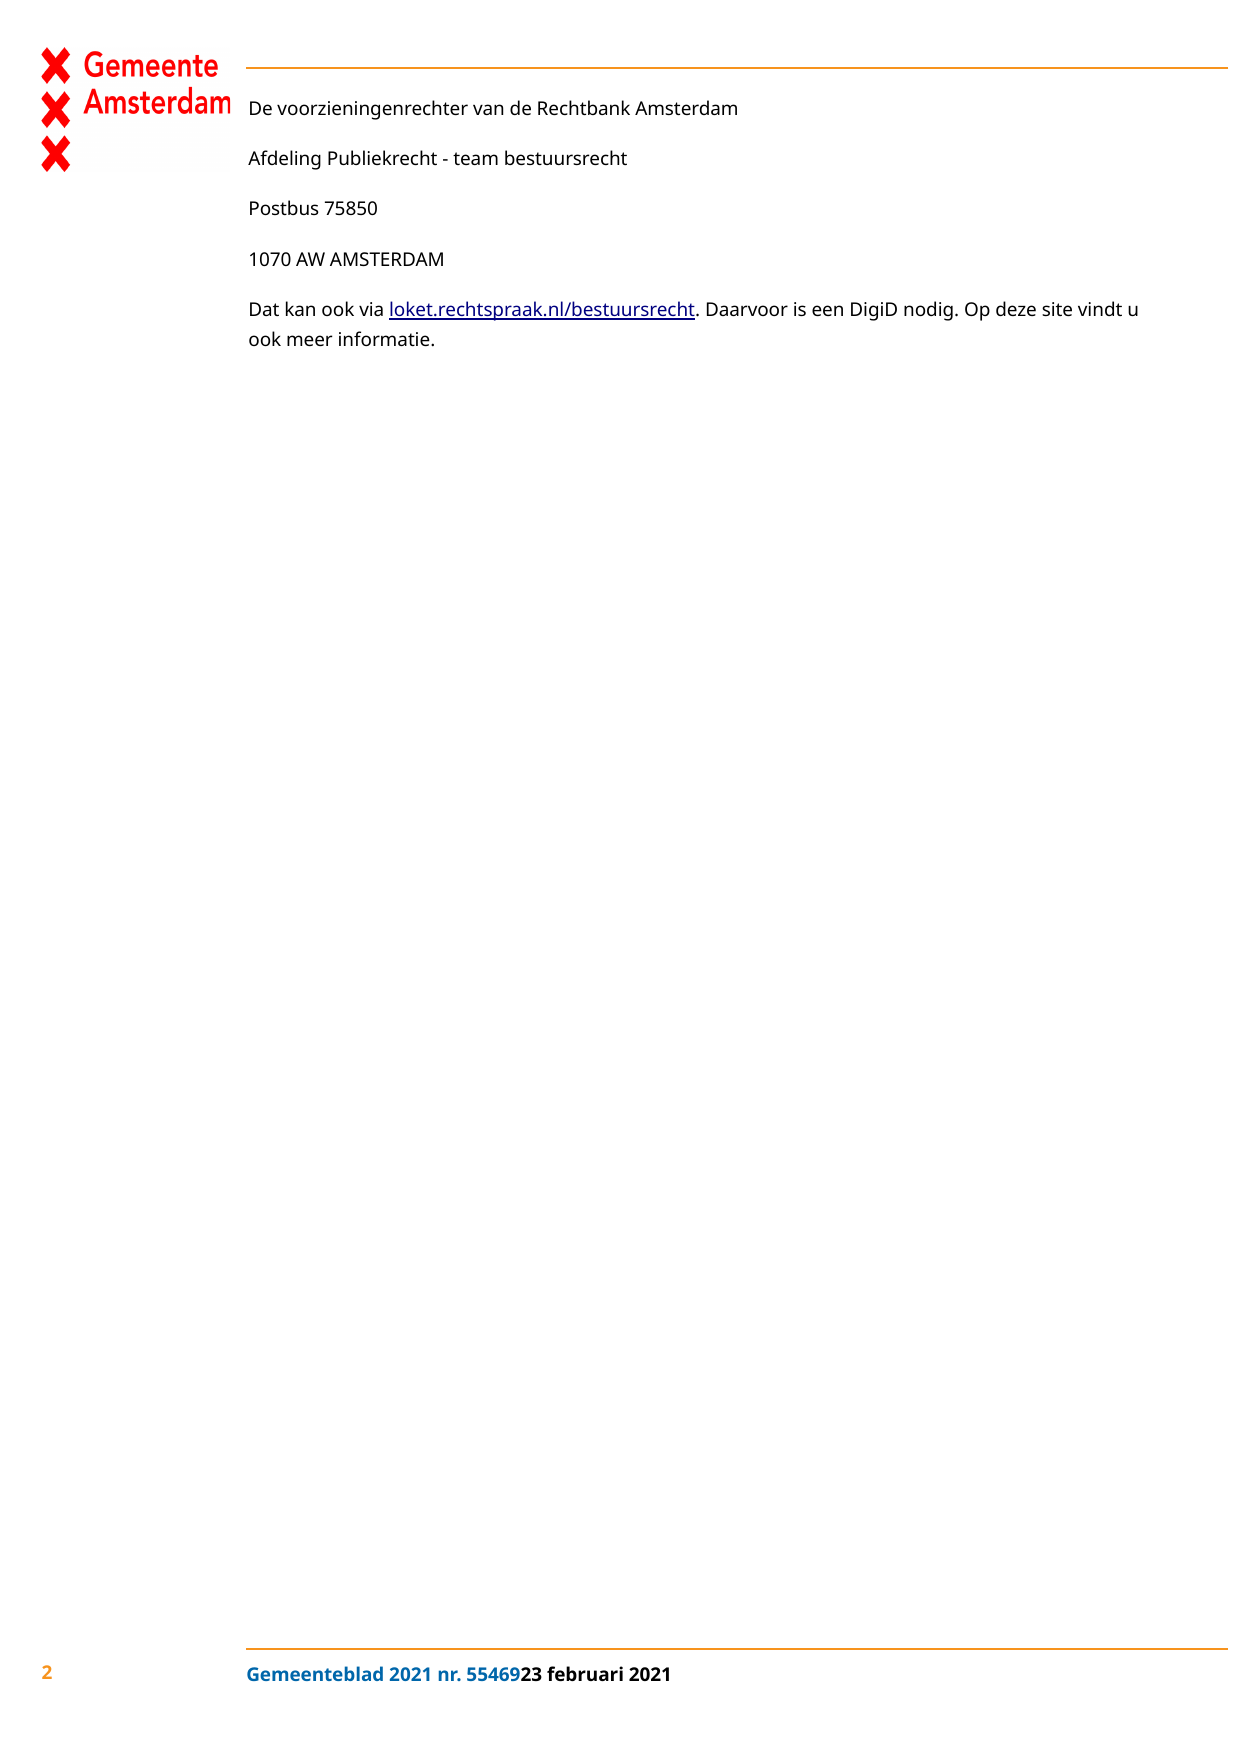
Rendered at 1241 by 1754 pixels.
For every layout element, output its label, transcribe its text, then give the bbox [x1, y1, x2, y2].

picture [41, 47, 231, 172]
text 1070 AW AMSTERDAM [248, 246, 1152, 272]
text De voorzieningenrechter van de Rechtbank Amsterdam [248, 95, 1152, 121]
text Dat kan ook via loket.rechtspraak.nl/bestuursrecht. Daarvoor is een DigiD nodig. Op deze site vindt u ook meer informatie. [248, 296, 1152, 352]
text Afdeling Publiekrecht - team bestuursrecht [248, 145, 1152, 171]
text Postbus 75850 [248, 196, 1152, 221]
